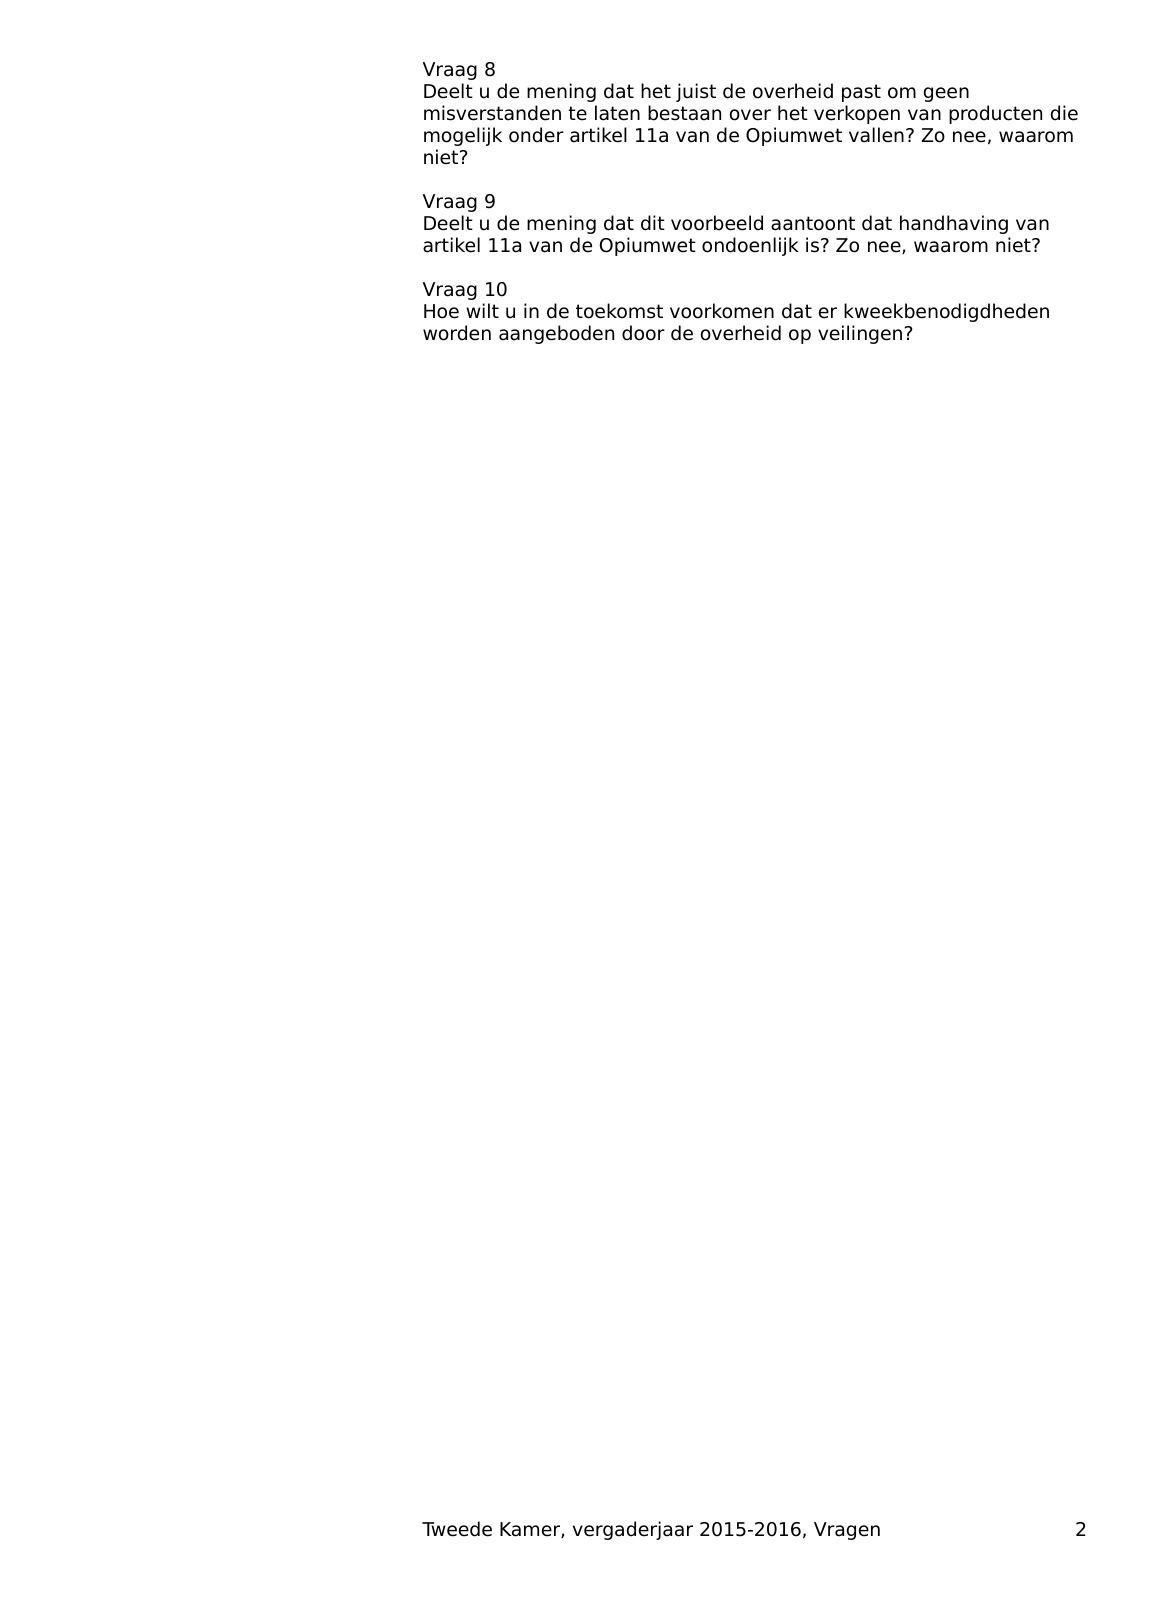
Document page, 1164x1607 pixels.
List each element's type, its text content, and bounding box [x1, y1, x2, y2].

text Deelt u de mening dat dit voorbeeld aantoont dat handhaving van artikel 11a van de Opiumwet ondoenlijk is? Zo nee, waarom niet? [422, 213, 1087, 257]
text Vraag 10 [422, 279, 1087, 301]
text Vraag 9 [422, 191, 1087, 213]
text Vraag 8 [422, 59, 1087, 81]
text Hoe wilt u in de toekomst voorkomen dat er kweekbenodigdheden worden aangeboden door de overheid op veilingen? [422, 301, 1087, 345]
text Deelt u de mening dat het juist de overheid past om geen misverstanden te laten bestaan over het verkopen van producten die mogelijk onder artikel 11a van de Opiumwet vallen? Zo nee, waarom niet? [422, 81, 1087, 169]
